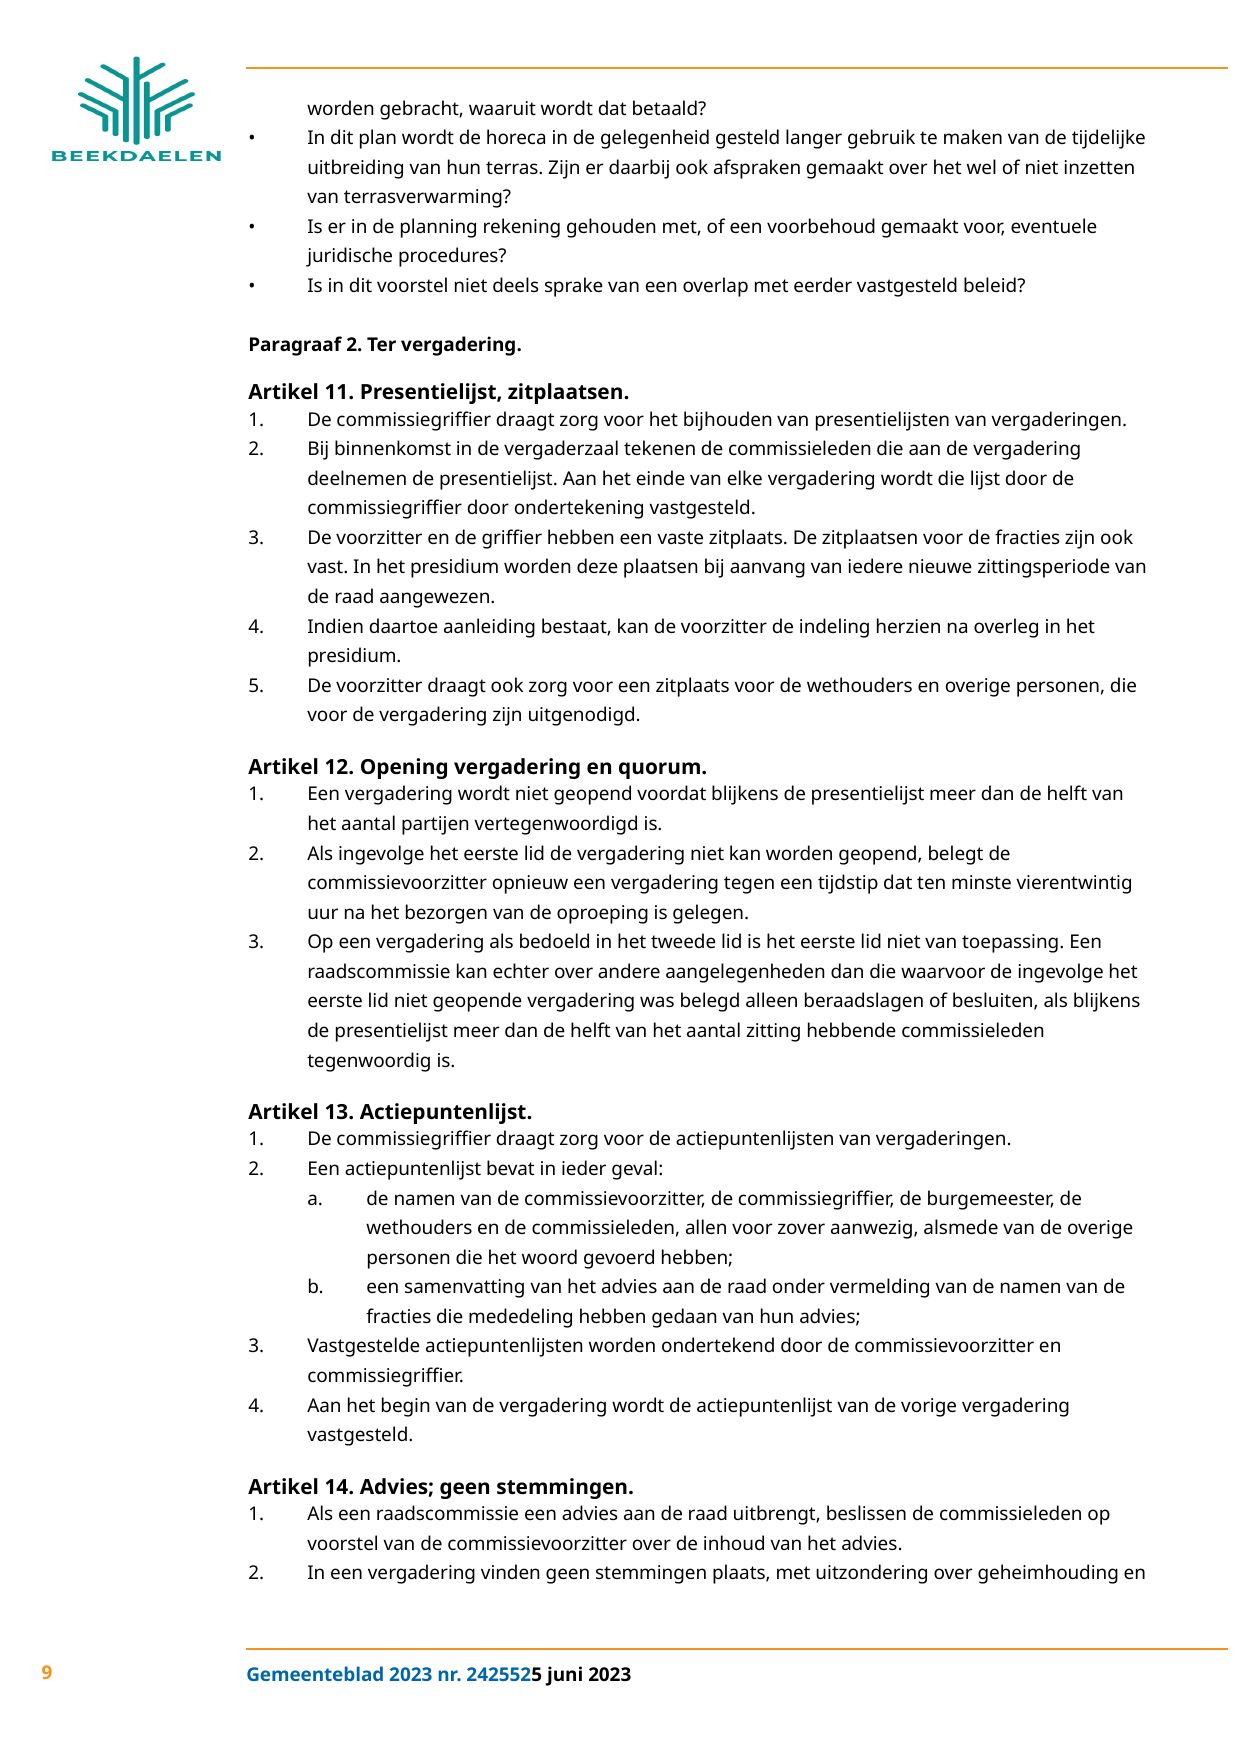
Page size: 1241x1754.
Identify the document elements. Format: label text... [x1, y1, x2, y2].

list De voorzitter en de griffier hebben een vaste zitplaats. De zitplaatsen voor de fracties zijn ook vast. In het presidium worden deze plaatsen bij aanvang van iedere nieuwe zittingsperiode van de raad aangewezen. [248, 524, 1152, 609]
list In een vergadering vinden geen stemmingen plaats, met uitzondering over geheimhouding en [248, 1559, 1152, 1585]
list Als een raadscommissie een advies aan de raad uitbrengt, beslissen de commissieleden op voorstel van de commissievoorzitter over de inhoud van het advies. [248, 1500, 1152, 1556]
text Artikel 11. Presentielijst, zitplaatsen. [248, 377, 1152, 406]
list de namen van de commissievoorzitter, de commissiegriffier, de burgemeester, de wethouders en de commissieleden, allen voor zover aanwezig, alsmede van de overige personen die het woord gevoerd hebben; [307, 1185, 1152, 1270]
list Vastgestelde actiepuntenlijsten worden ondertekend door de commissievoorzitter en commissiegriffier. [248, 1333, 1152, 1388]
table_header worden gebracht, waaruit wordt dat betaald? In dit plan wordt de horeca in de gelegenheid gesteld langer gebruik te maken van de tijdelijke uitbreiding van hun terras. Zijn er daarbij ook afspraken gemaakt over het wel of niet inzetten van terrasverwarming? Is er in de planning rekening gehouden met, of een voorbehoud gemaakt voor, eventuele juridische procedures? Is in dit voorstel niet deels sprake van een overlap met eerder vastgesteld beleid? [248, 95, 1152, 298]
picture [41, 47, 231, 172]
list Op een vergadering als bedoeld in het tweede lid is het eerste lid niet van toepassing. Een raadscommissie kan echter over andere aangelegenheden dan die waarvoor de ingevolge het eerste lid niet geopende vergadering was belegd alleen beraadslagen of besluiten, als blijkens de presentielijst meer dan de helft van het aantal zitting hebbende commissieleden tegenwoordig is. [248, 928, 1152, 1072]
text Artikel 12. Opening vergadering en quorum. [248, 752, 1152, 781]
text Artikel 13. Actiepuntenlijst. [248, 1097, 1152, 1126]
list De commissiegriffier draagt zorg voor de actiepuntenlijsten van vergaderingen. [248, 1126, 1152, 1151]
list Als ingevolge het eerste lid de vergadering niet kan worden geopend, belegt de commissievoorzitter opnieuw een vergadering tegen een tijdstip dat ten minste vierentwintig uur na het bezorgen van de oproeping is gelegen. [248, 840, 1152, 924]
list Indien daartoe aanleiding bestaat, kan de voorzitter de indeling herzien na overleg in het presidium. [248, 613, 1152, 668]
list Een actiepuntenlijst bevat in ieder geval: [248, 1155, 1152, 1181]
list De commissiegriffier draagt zorg voor het bijhouden van presentielijsten van vergaderingen. [248, 406, 1152, 432]
text Artikel 14. Advies; geen stemmingen. [248, 1472, 1152, 1500]
list Een vergadering wordt niet geopend voordat blijkens de presentielijst meer dan de helft van het aantal partijen vertegenwoordigd is. [248, 781, 1152, 836]
text Paragraaf 2. Ter vergadering. [248, 331, 1152, 357]
list De voorzitter draagt ook zorg voor een zitplaats voor de wethouders en overige personen, die voor de vergadering zijn uitgenodigd. [248, 672, 1152, 727]
list een samenvatting van het advies aan de raad onder vermelding van de namen van de fracties die mededeling hebben gedaan van hun advies; [307, 1273, 1152, 1329]
list Bij binnenkomst in de vergaderzaal tekenen de commissieleden die aan de vergadering deelnemen de presentielijst. Aan het einde van elke vergadering wordt die lijst door de commissiegriffier door ondertekening vastgesteld. [248, 435, 1152, 520]
list Aan het begin van de vergadering wordt de actiepuntenlijst van de vorige vergadering vastgesteld. [248, 1392, 1152, 1447]
